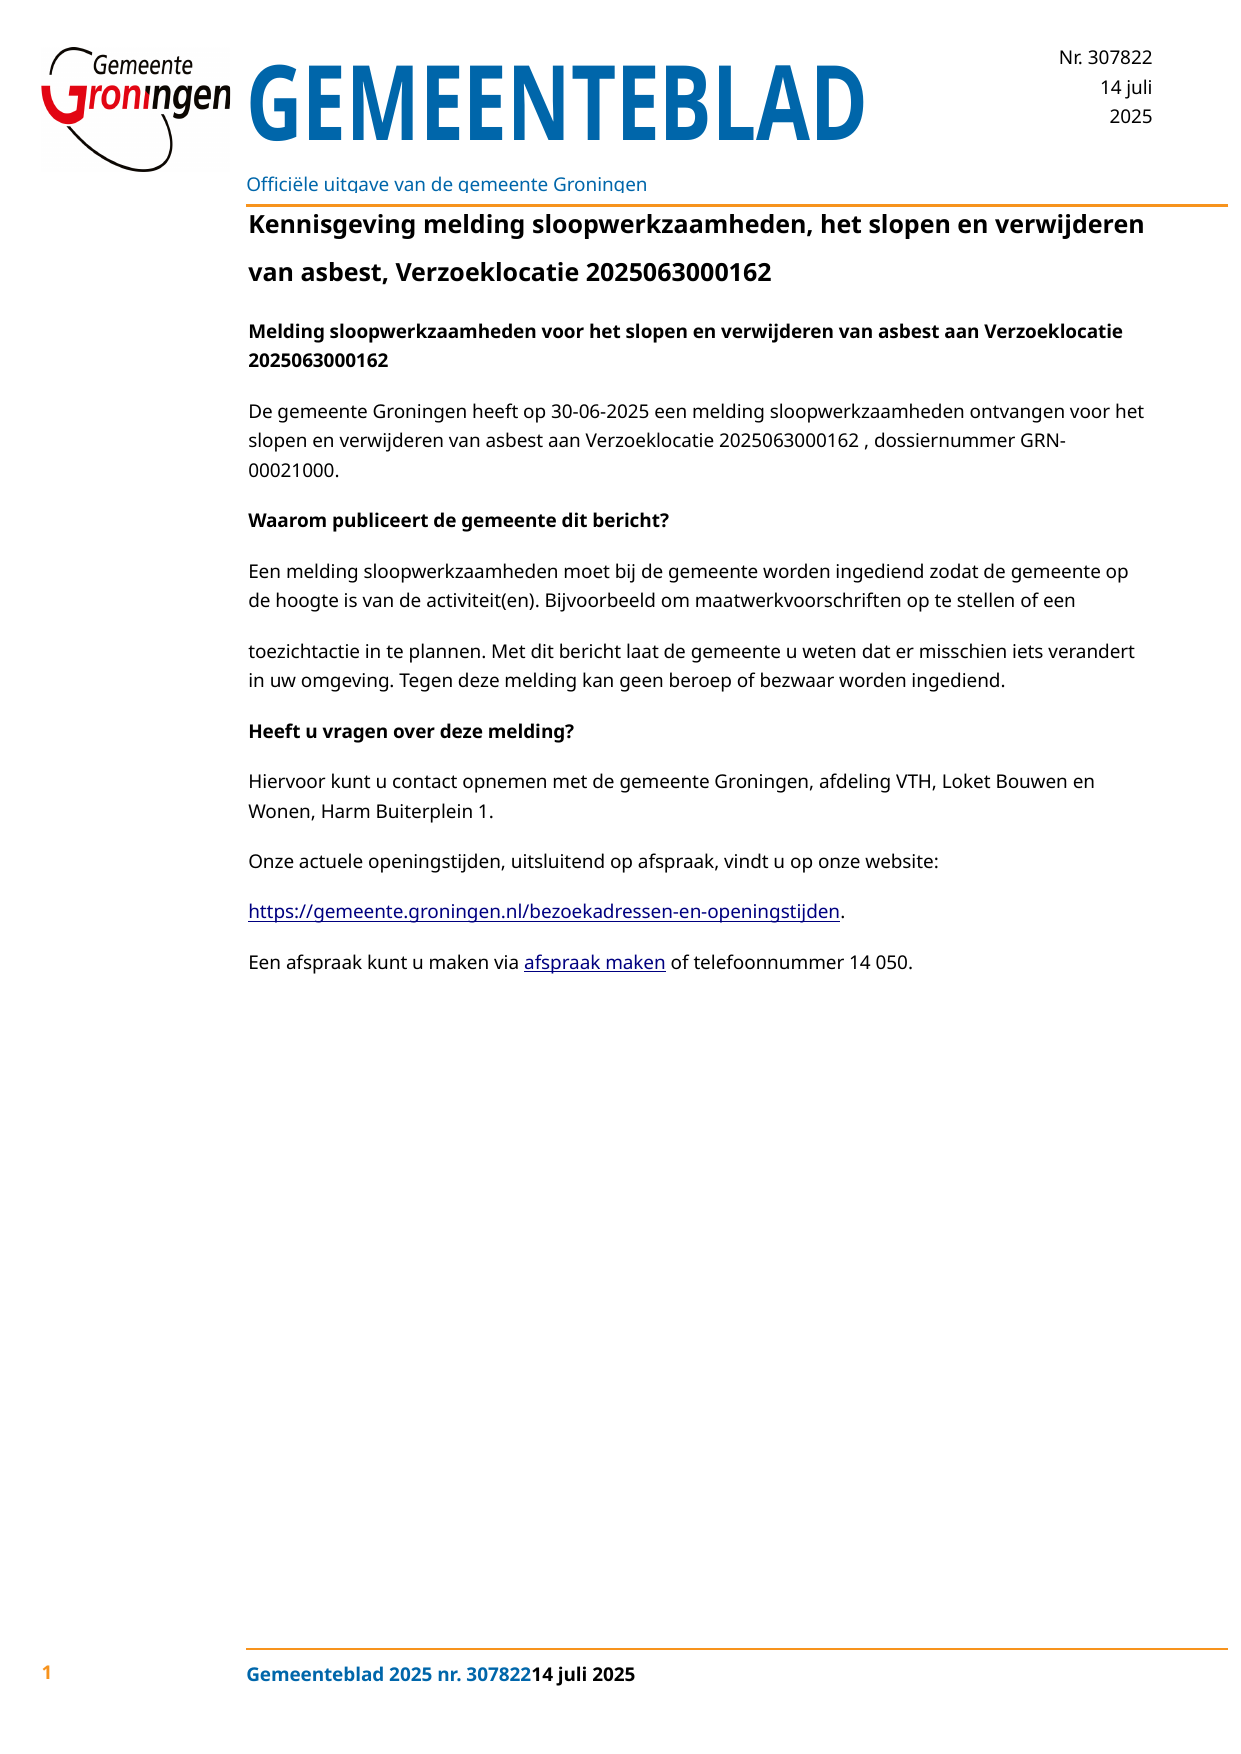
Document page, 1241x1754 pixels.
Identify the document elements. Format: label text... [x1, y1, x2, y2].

text Een melding sloopwerkzaamheden moet bij de gemeente worden ingediend zodat de gemeente op de hoogte is van de activiteit(en). Bijvoorbeeld om maatwerkvoorschriften op te stellen of een [248, 558, 1152, 613]
text Een afspraak kunt u maken via afspraak maken of telefoonnummer 14 050. [248, 949, 1152, 975]
text https://gemeente.groningen.nl/bezoekadressen-en-openingstijden. [248, 899, 1152, 924]
text Waarom publiceert de gemeente dit bericht? [248, 507, 1152, 533]
text De gemeente Groningen heeft op 30-06-2025 een melding sloopwerkzaamheden ontvangen voor het slopen en verwijderen van asbest aan Verzoeklocatie 2025063000162 , dossiernummer GRN-00021000. [248, 398, 1152, 483]
text Melding sloopwerkzaamheden voor het slopen en verwijderen van asbest aan Verzoeklocatie 2025063000162 [248, 318, 1152, 373]
text Onze actuele openingstijden, uitsluitend op afspraak, vindt u op onze website: [248, 848, 1152, 874]
text Hiervoor kunt u contact opnemen met de gemeente Groningen, afdeling VTH, Loket Bouwen en Wonen, Harm Buiterplein 1. [248, 768, 1152, 824]
text Heeft u vragen over deze melding? [248, 718, 1152, 744]
text Kennisgeving melding sloopwerkzaamheden, het slopen en verwijderen van asbest, Verzoeklocatie 2025063000162 [248, 207, 1152, 288]
picture [41, 47, 231, 172]
text toezichtactie in te plannen. Met dit bericht laat de gemeente u weten dat er misschien iets verandert in uw omgeving. Tegen deze melding kan geen beroep of bezwaar worden ingediend. [248, 638, 1152, 693]
